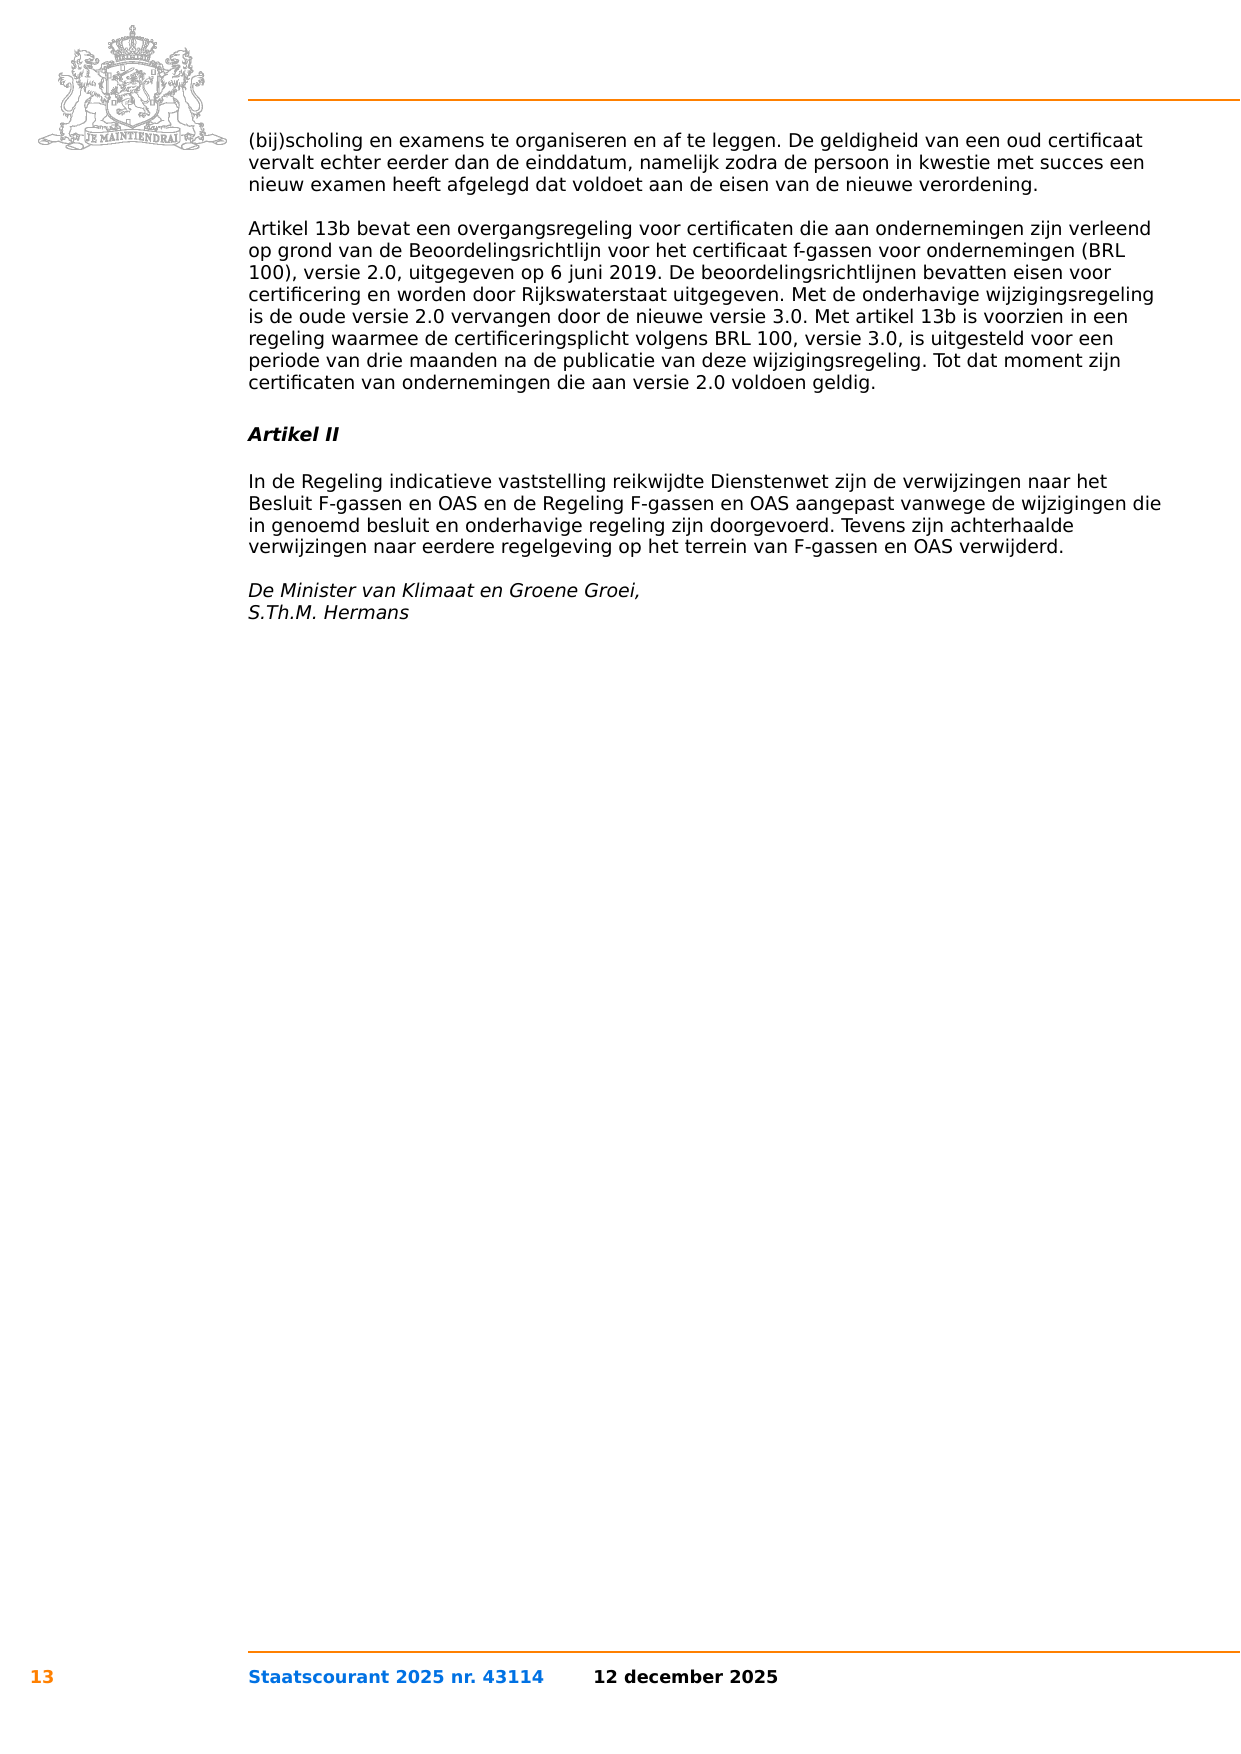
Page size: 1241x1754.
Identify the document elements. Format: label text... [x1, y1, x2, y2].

picture [38, 25, 227, 150]
text In de Regeling indicatieve vaststelling reikwijdte Dienstenwet zijn de verwijzingen naar het Besluit F-gassen en OAS en de Regeling F-gassen en OAS aangepast vanwege de wijzigingen die in genoemd besluit en onderhavige regeling zijn doorgevoerd. Tevens zijn achterhaalde verwijzingen naar eerdere regelgeving op het terrein van F-gassen en OAS verwijderd. [248, 471, 1163, 558]
text Artikel 13b bevat een overgangsregeling voor certificaten die aan ondernemingen zijn verleend op grond van de Beoordelingsrichtlijn voor het certificaat f-gassen voor ondernemingen (BRL 100), versie 2.0, uitgegeven op 6 juni 2019. De beoordelingsrichtlijnen bevatten eisen voor certificering en worden door Rijkswaterstaat uitgegeven. Met de onderhavige wijzigingsregeling is de oude versie 2.0 vervangen door de nieuwe versie 3.0. Met artikel 13b is voorzien in een regeling waarmee de certificeringsplicht volgens BRL 100, versie 3.0, is uitgesteld voor een periode van drie maanden na de publicatie van deze wijzigingsregeling. Tot dat moment zijn certificaten van ondernemingen die aan versie 2.0 voldoen geldig. [248, 218, 1163, 393]
text De Minister van Klimaat en Groene Groei, S.Th.M. Hermans [248, 580, 1163, 624]
text (bij)scholing en examens te organiseren en af te leggen. De geldigheid van een oud certificaat vervalt echter eerder dan de einddatum, namelijk zodra de persoon in kwestie met succes een nieuw examen heeft afgelegd dat voldoet aan de eisen van de nieuwe verordening. [248, 130, 1163, 196]
subtitle Artikel II [248, 423, 1163, 446]
